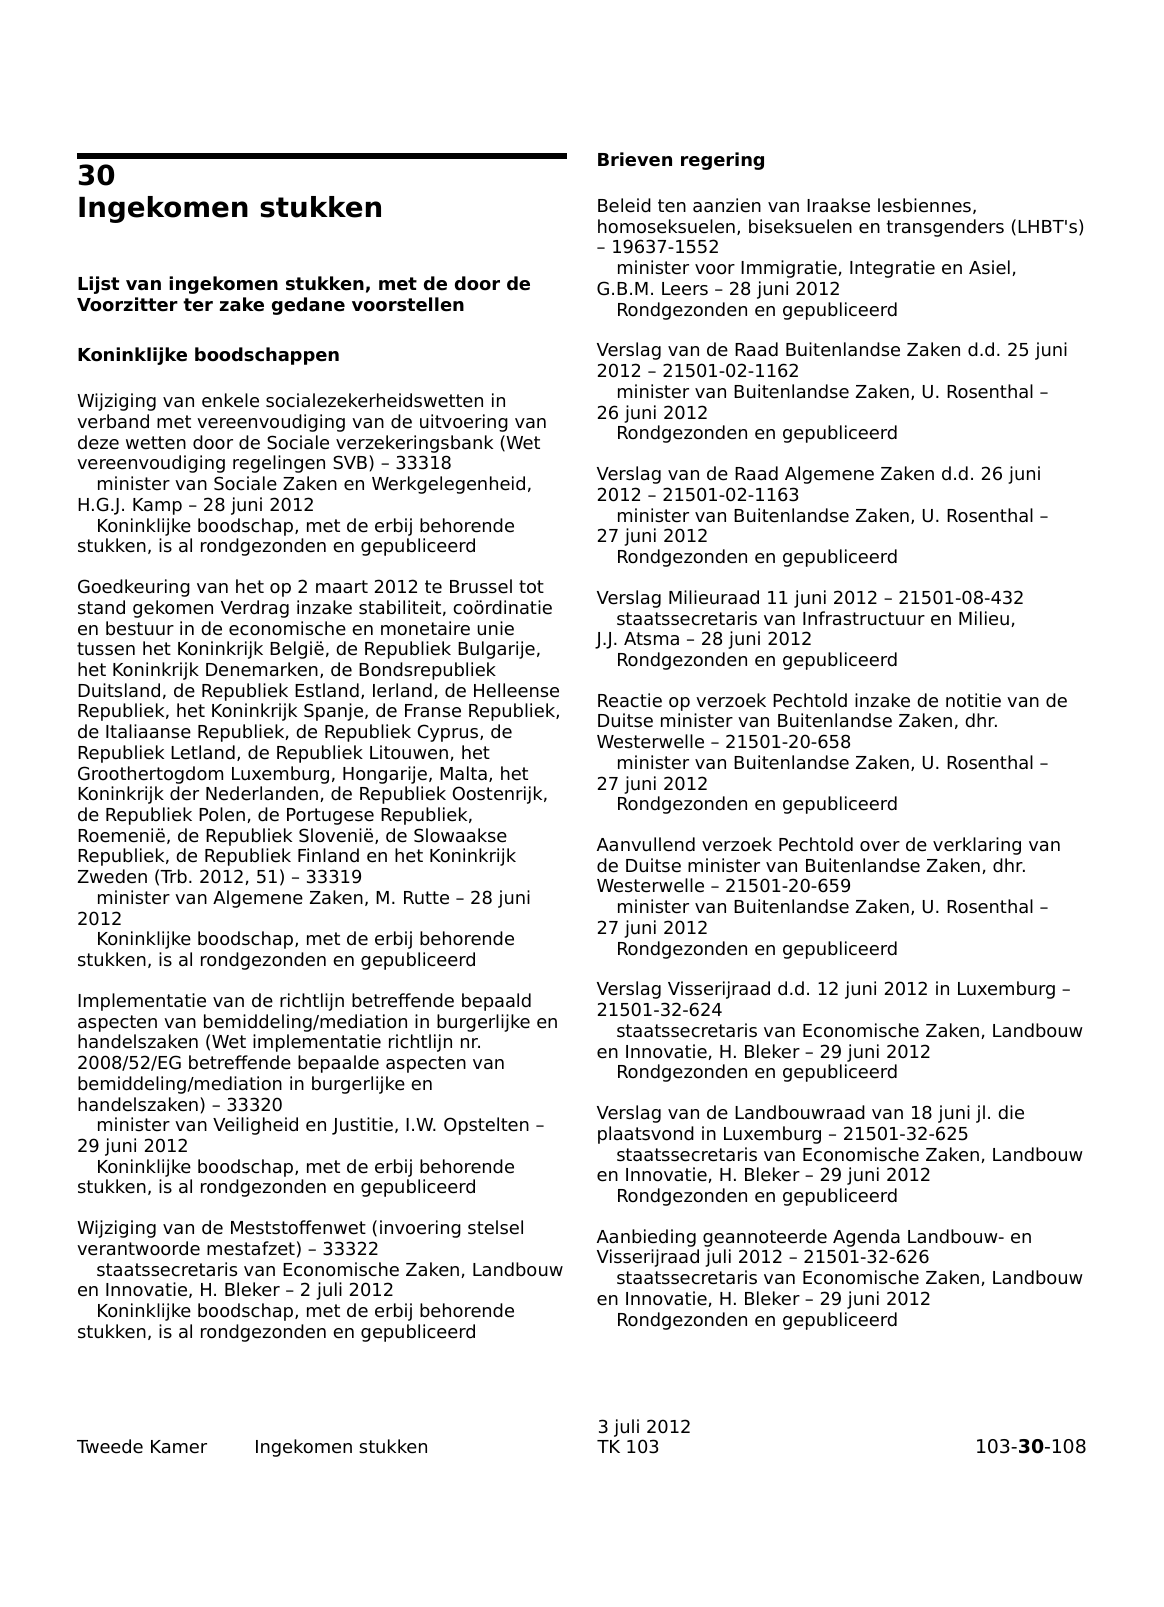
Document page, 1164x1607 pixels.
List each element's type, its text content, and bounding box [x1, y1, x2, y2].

text staatssecretaris van Economische Zaken, Landbouw en Innovatie, H. Bleker – 29 juni 2012 [596, 1021, 1087, 1062]
text staatssecretaris van Economische Zaken, Landbouw en Innovatie, H. Bleker – 2 juli 2012 [77, 1259, 567, 1301]
text Rondgezonden en gepubliceerd [596, 423, 1087, 444]
text Aanbieding geannoteerde Agenda Landbouw- en Visserijraad juli 2012 – 21501-32-626 [596, 1227, 1087, 1268]
text Goedkeuring van het op 2 maart 2012 te Brussel tot stand gekomen Verdrag inzake stabiliteit, coördinatie en bestuur in de economische en monetaire unie tussen het Koninkrijk België, de Republiek Bulgarije, het Koninkrijk Denemarken, de Bondsrepubliek Duitsland, de Republiek Estland, Ierland, de Helleense Republiek, het Koninkrijk Spanje, de Franse Republiek, de Italiaanse Republiek, de Republiek Cyprus, de Republiek Letland, de Republiek Litouwen, het Groothertogdom Luxemburg, Hongarije, Malta, het Koninkrijk der Nederlanden, de Republiek Oostenrijk, de Republiek Polen, de Portugese Republiek, Roemenië, de Republiek Slovenië, de Slowaakse Republiek, de Republiek Finland en het Koninkrijk Zweden (Trb. 2012, 51) – 33319 [77, 577, 567, 888]
text staatssecretaris van Infrastructuur en Milieu, J.J. Atsma – 28 juni 2012 [596, 608, 1087, 650]
text minister van Veiligheid en Justitie, I.W. Opstelten – 29 juni 2012 [77, 1115, 567, 1157]
text Verslag van de Raad Buitenlandse Zaken d.d. 25 juni 2012 – 21501-02-1162 [596, 340, 1087, 382]
text Rondgezonden en gepubliceerd [596, 1186, 1087, 1207]
text Verslag Visserijraad d.d. 12 juni 2012 in Luxemburg – 21501-32-624 [596, 979, 1087, 1021]
text Rondgezonden en gepubliceerd [596, 547, 1087, 568]
subtitle Lijst van ingekomen stukken, met de door de Voorzitter ter zake gedane voorstellen [77, 274, 567, 315]
text minister voor Immigratie, Integratie en Asiel, G.B.M. Leers – 28 juni 2012 [596, 258, 1087, 299]
text Rondgezonden en gepubliceerd [596, 1062, 1087, 1083]
text Koninklijke boodschap, met de erbij behorende stukken, is al rondgezonden en gepubliceerd [77, 515, 567, 557]
text Rondgezonden en gepubliceerd [596, 1309, 1087, 1330]
text Reactie op verzoek Pechtold inzake de notitie van de Duitse minister van Buitenlandse Zaken, dhr. Westerwelle – 21501-20-658 [596, 691, 1087, 753]
text Rondgezonden en gepubliceerd [596, 938, 1087, 959]
text minister van Sociale Zaken en Werkgelegenheid, H.G.J. Kamp – 28 juni 2012 [77, 474, 567, 515]
text Implementatie van de richtlijn betreffende bepaald aspecten van bemiddeling/mediation in burgerlijke en handelszaken (Wet implementatie richtlijn nr. 2008/52/EG betreffende bepaalde aspecten van bemiddeling/mediation in burgerlijke en handelszaken) – 33320 [77, 991, 567, 1115]
text Rondgezonden en gepubliceerd [596, 794, 1087, 815]
text Aanvullend verzoek Pechtold over de verklaring van de Duitse minister van Buitenlandse Zaken, dhr. Westerwelle – 21501-20-659 [596, 835, 1087, 897]
text Verslag Milieuraad 11 juni 2012 – 21501-08-432 [596, 588, 1087, 608]
title 30 Ingekomen stukken [77, 159, 567, 224]
text minister van Buitenlandse Zaken, U. Rosenthal – 27 juni 2012 [596, 897, 1087, 938]
text Verslag van de Landbouwraad van 18 juni jl. die plaatsvond in Luxemburg – 21501-32-625 [596, 1103, 1087, 1144]
text Koninklijke boodschap, met de erbij behorende stukken, is al rondgezonden en gepubliceerd [77, 1301, 567, 1342]
text staatssecretaris van Economische Zaken, Landbouw en Innovatie, H. Bleker – 29 juni 2012 [596, 1144, 1087, 1186]
subtitle Koninklijke boodschappen [77, 345, 567, 366]
text Beleid ten aanzien van Iraakse lesbiennes, homoseksuelen, biseksuelen en transgenders (LHBT's) – 19637-1552 [596, 196, 1087, 258]
text minister van Buitenlandse Zaken, U. Rosenthal – 26 juni 2012 [596, 382, 1087, 423]
text Wijziging van enkele socialezekerheidswetten in verband met vereenvoudiging van de uitvoering van deze wetten door de Sociale verzekeringsbank (Wet vereenvoudiging regelingen SVB) – 33318 [77, 391, 567, 474]
text Koninklijke boodschap, met de erbij behorende stukken, is al rondgezonden en gepubliceerd [77, 929, 567, 971]
subtitle Brieven regering [596, 150, 1087, 171]
text Koninklijke boodschap, met de erbij behorende stukken, is al rondgezonden en gepubliceerd [77, 1157, 567, 1198]
text Verslag van de Raad Algemene Zaken d.d. 26 juni 2012 – 21501-02-1163 [596, 464, 1087, 505]
text Wijziging van de Meststoffenwet (invoering stelsel verantwoorde mestafzet) – 33322 [77, 1218, 567, 1259]
text Rondgezonden en gepubliceerd [596, 299, 1087, 320]
text minister van Buitenlandse Zaken, U. Rosenthal – 27 juni 2012 [596, 505, 1087, 547]
text minister van Algemene Zaken, M. Rutte – 28 juni 2012 [77, 888, 567, 929]
text minister van Buitenlandse Zaken, U. Rosenthal – 27 juni 2012 [596, 753, 1087, 794]
text Rondgezonden en gepubliceerd [596, 650, 1087, 671]
text staatssecretaris van Economische Zaken, Landbouw en Innovatie, H. Bleker – 29 juni 2012 [596, 1268, 1087, 1309]
